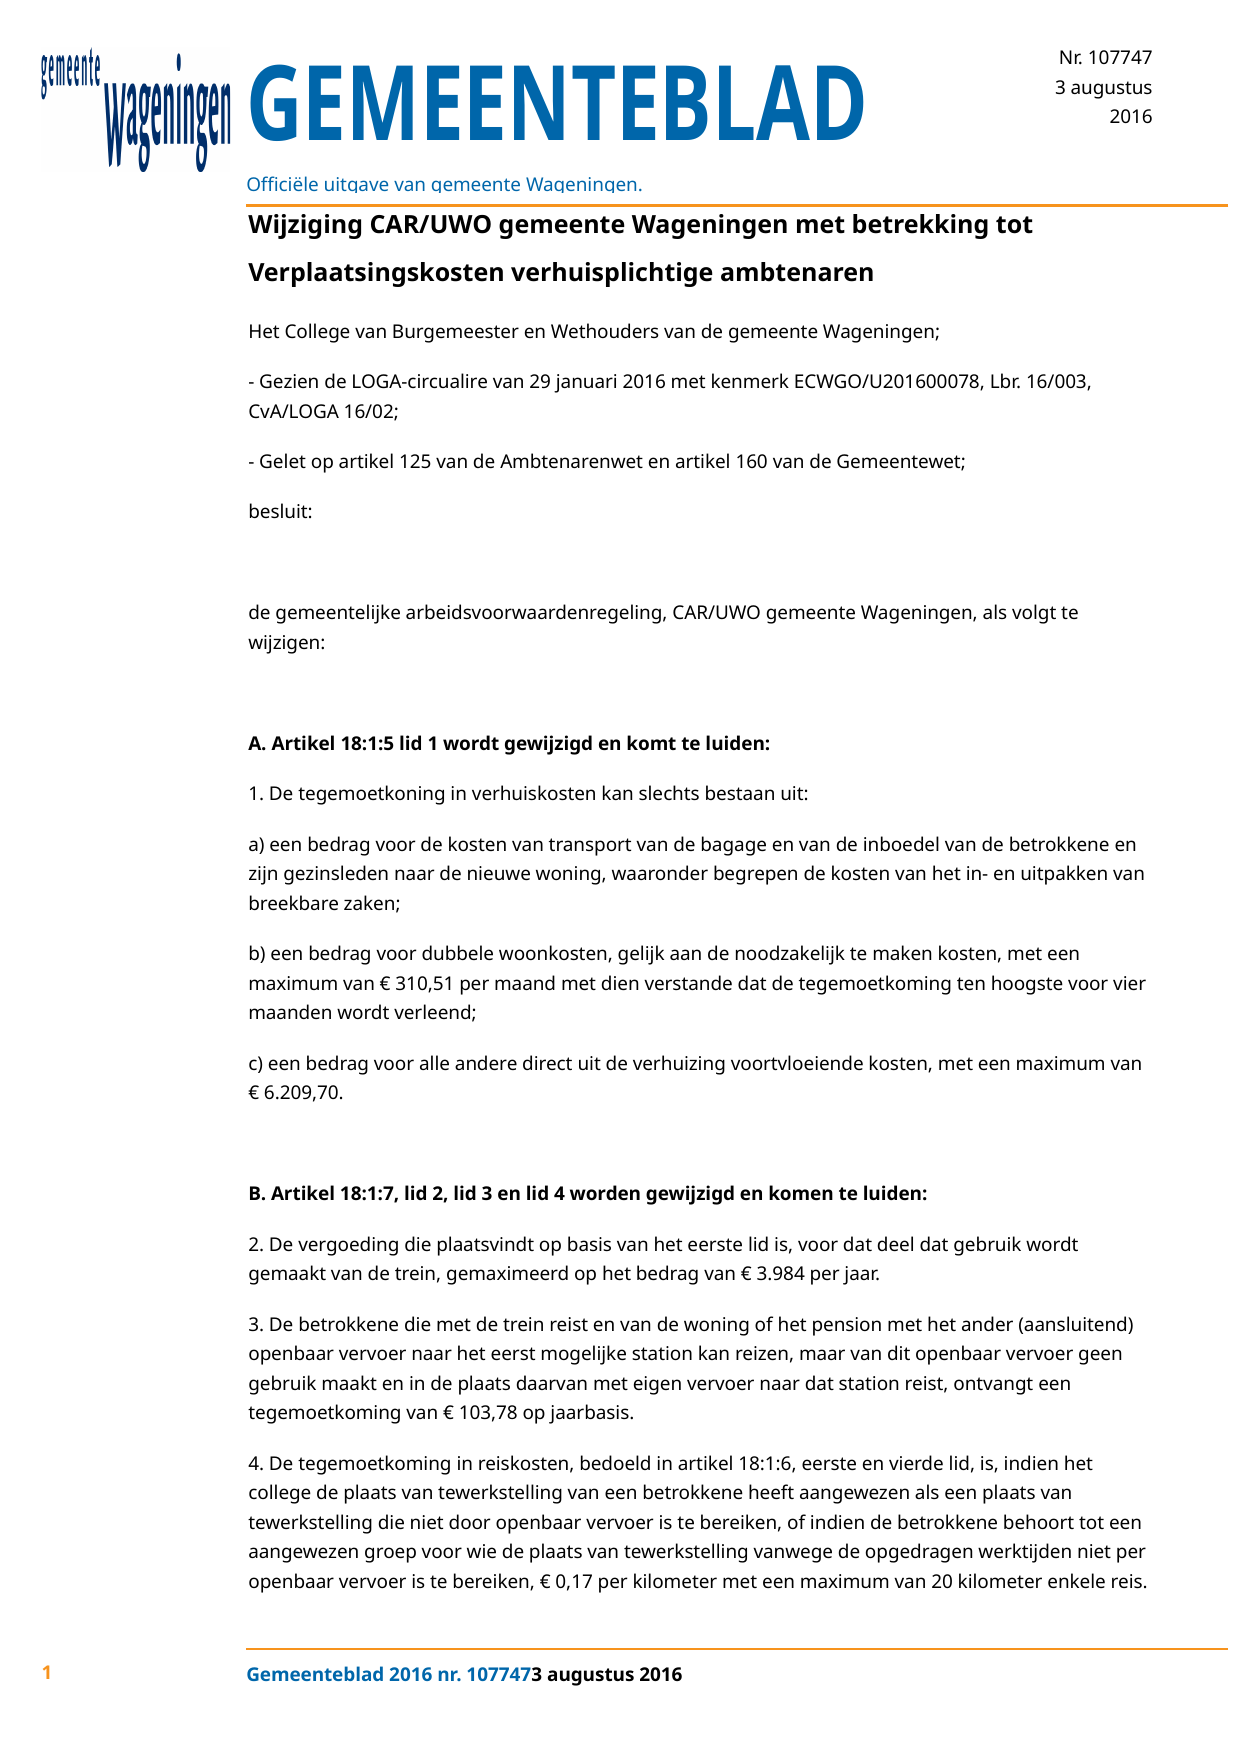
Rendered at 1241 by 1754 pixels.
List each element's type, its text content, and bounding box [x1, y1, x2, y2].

text 2. De vergoeding die plaatsvindt op basis van het eerste lid is, voor dat deel dat gebruik wordt gemaakt van de trein, gemaximeerd op het bedrag van € 3.984 per jaar. [248, 1231, 1152, 1286]
text - Gezien de LOGA-circualire van 29 januari 2016 met kenmerk ECWGO/U201600078, Lbr. 16/003, CvA/LOGA 16/02; [248, 368, 1152, 424]
text b) een bedrag voor dubbele woonkosten, gelijk aan de noodzakelijk te maken kosten, met een maximum van € 310,51 per maand met dien verstande dat de tegemoetkoming ten hoogste voor vier maanden wordt verleend; [248, 940, 1152, 1025]
text - Gelet op artikel 125 van de Ambtenarenwet en artikel 160 van de Gemeentewet; [248, 448, 1152, 474]
text 3. De betrokkene die met de trein reist en van de woning of het pension met het ander (aansluitend) openbaar vervoer naar het eerst mogelijke station kan reizen, maar van dit openbaar vervoer geen gebruik maakt en in de plaats daarvan met eigen vervoer naar dat station reist, ontvangt een tegemoetkoming van € 103,78 op jaarbasis. [248, 1311, 1152, 1425]
text 1. De tegemoetkoning in verhuiskosten kan slechts bestaan uit: [248, 780, 1152, 806]
text Wijziging CAR/UWO gemeente Wageningen met betrekking tot Verplaatsingskosten verhuisplichtige ambtenaren [248, 207, 1152, 288]
text a) een bedrag voor de kosten van transport van de bagage en van de inboedel van de betrokkene en zijn gezinsleden naar de nieuwe woning, waaronder begrepen de kosten van het in- en uitpakken van breekbare zaken; [248, 831, 1152, 916]
picture [41, 47, 231, 172]
text c) een bedrag voor alle andere direct uit de verhuizing voortvloeiende kosten, met een maximum van € 6.209,70. [248, 1050, 1152, 1105]
text B. Artikel 18:1:7, lid 2, lid 3 en lid 4 worden gewijzigd en komen te luiden: [248, 1180, 1152, 1206]
text besluit: [248, 499, 1152, 524]
text de gemeentelijke arbeidsvoorwaardenregeling, CAR/UWO gemeente Wageningen, als volgt te wijzigen: [248, 599, 1152, 655]
text A. Artikel 18:1:5 lid 1 wordt gewijzigd en komt te luiden: [248, 730, 1152, 756]
text 4. De tegemoetkoming in reiskosten, bedoeld in artikel 18:1:6, eerste en vierde lid, is, indien het college de plaats van tewerkstelling van een betrokkene heeft aangewezen als een plaats van tewerkstelling die niet door openbaar vervoer is te bereiken, of indien de betrokkene behoort tot een aangewezen groep voor wie de plaats van tewerkstelling vanwege de opgedragen werktijden niet per openbaar vervoer is te bereiken, € 0,17 per kilometer met een maximum van 20 kilometer enkele reis. [248, 1450, 1152, 1594]
text Het College van Burgemeester en Wethouders van de gemeente Wageningen; [248, 318, 1152, 344]
